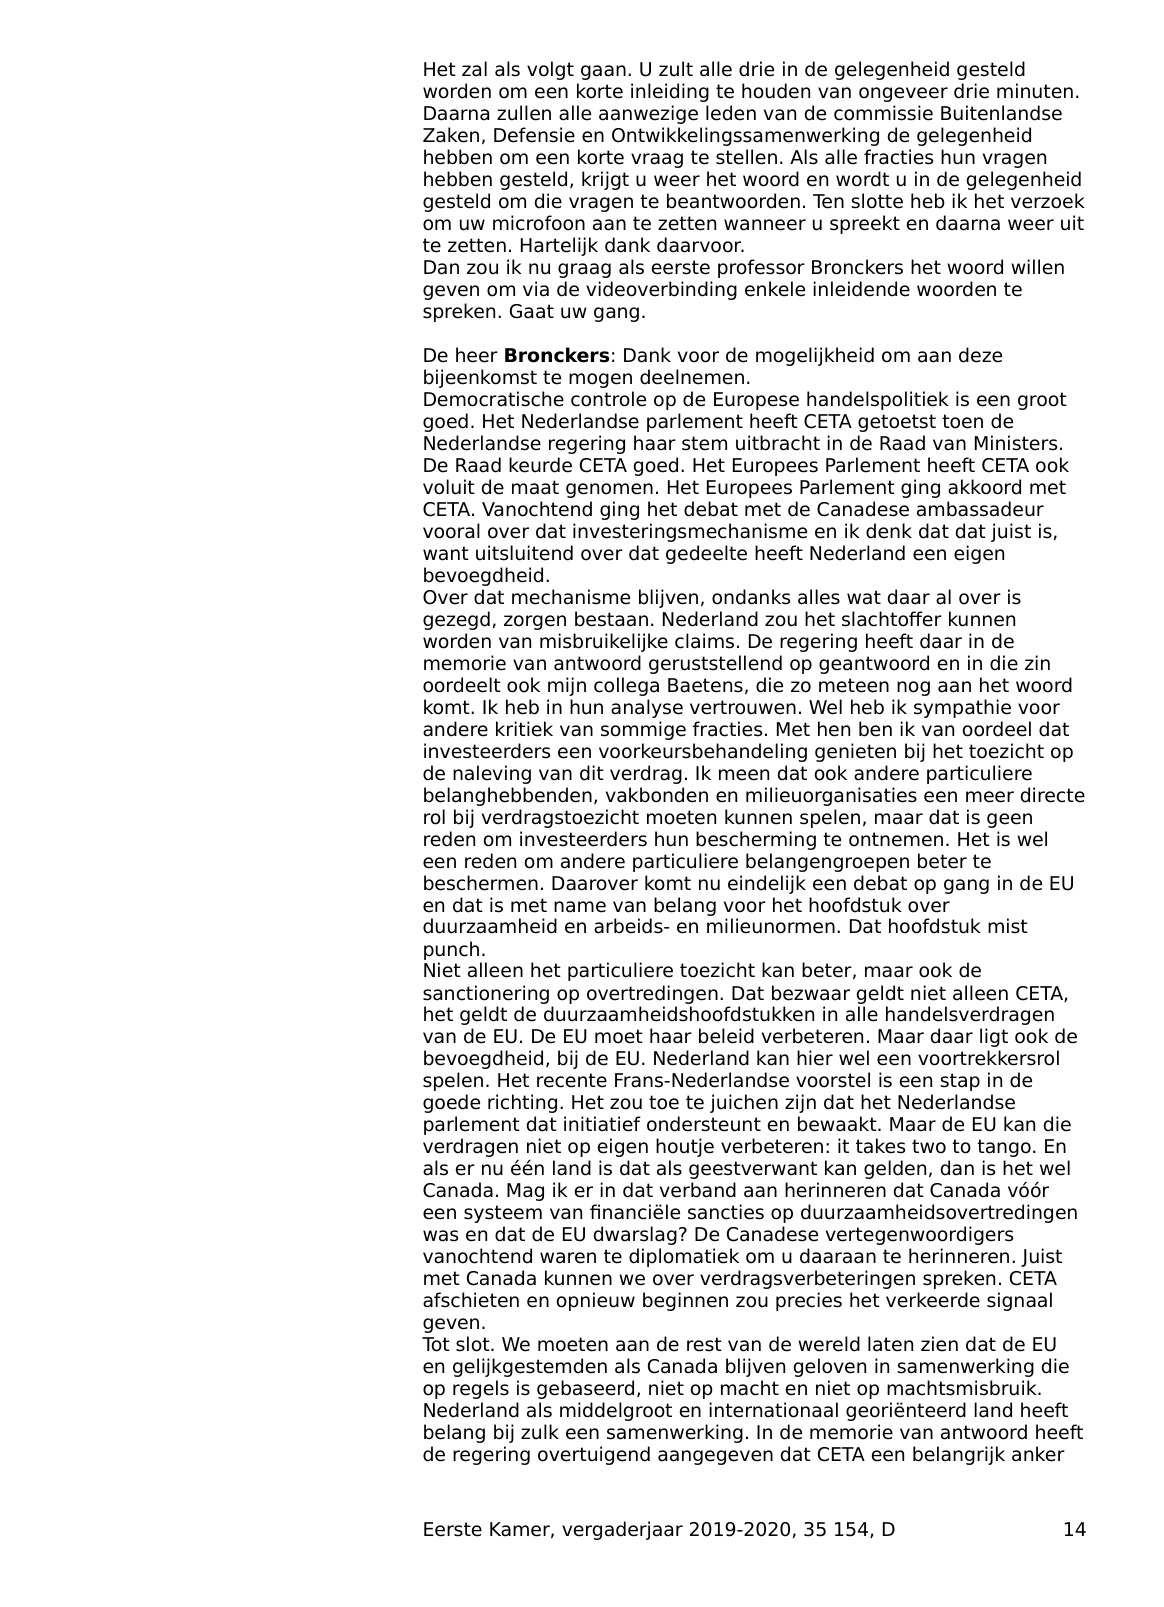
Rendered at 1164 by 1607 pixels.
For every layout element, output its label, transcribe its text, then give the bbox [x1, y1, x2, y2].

text Over dat mechanisme blijven, ondanks alles wat daar al over is gezegd, zorgen bestaan. Nederland zou het slachtoffer kunnen worden van misbruikelijke claims. De regering heeft daar in de memorie van antwoord geruststellend op geantwoord en in die zin oordeelt ook mijn collega Baetens, die zo meteen nog aan het woord komt. Ik heb in hun analyse vertrouwen. Wel heb ik sympathie voor andere kritiek van sommige fracties. Met hen ben ik van oordeel dat investeerders een voorkeursbehandeling genieten bij het toezicht op de naleving van dit verdrag. Ik meen dat ook andere particuliere belanghebbenden, vakbonden en milieuorganisaties een meer directe rol bij verdragstoezicht moeten kunnen spelen, maar dat is geen reden om investeerders hun bescherming te ontnemen. Het is wel een reden om andere particuliere belangengroepen beter te beschermen. Daarover komt nu eindelijk een debat op gang in de EU en dat is met name van belang voor het hoofdstuk over duurzaamheid en arbeids- en milieunormen. Dat hoofdstuk mist punch. [422, 587, 1087, 960]
text De heer Bronckers: Dank voor de mogelijkheid om aan deze bijeenkomst te mogen deelnemen. [422, 345, 1087, 389]
text Het zal als volgt gaan. U zult alle drie in de gelegenheid gesteld worden om een korte inleiding te houden van ongeveer drie minuten. Daarna zullen alle aanwezige leden van de commissie Buitenlandse Zaken, Defensie en Ontwikkelingssamenwerking de gelegenheid hebben om een korte vraag te stellen. Als alle fracties hun vragen hebben gesteld, krijgt u weer het woord en wordt u in de gelegenheid gesteld om die vragen te beantwoorden. Ten slotte heb ik het verzoek om uw microfoon aan te zetten wanneer u spreekt en daarna weer uit te zetten. Hartelijk dank daarvoor. [422, 59, 1087, 257]
text Tot slot. We moeten aan de rest van de wereld laten zien dat de EU en gelijkgestemden als Canada blijven geloven in samenwerking die op regels is gebaseerd, niet op macht en niet op machtsmisbruik. Nederland als middelgroot en internationaal georiënteerd land heeft belang bij zulk een samenwerking. In de memorie van antwoord heeft de regering overtuigend aangegeven dat CETA een belangrijk anker [422, 1334, 1087, 1466]
text Niet alleen het particuliere toezicht kan beter, maar ook de sanctionering op overtredingen. Dat bezwaar geldt niet alleen CETA, het geldt de duurzaamheidshoofdstukken in alle handelsverdragen van de EU. De EU moet haar beleid verbeteren. Maar daar ligt ook de bevoegdheid, bij de EU. Nederland kan hier wel een voortrekkersrol spelen. Het recente Frans-Nederlandse voorstel is een stap in de goede richting. Het zou toe te juichen zijn dat het Nederlandse parlement dat initiatief ondersteunt en bewaakt. Maar de EU kan die verdragen niet op eigen houtje verbeteren: it takes two to tango. En als er nu één land is dat als geestverwant kan gelden, dan is het wel Canada. Mag ik er in dat verband aan herinneren dat Canada vóór een systeem van financiële sancties op duurzaamheidsovertredingen was en dat de EU dwarslag? De Canadese vertegenwoordigers vanochtend waren te diplomatiek om u daaraan te herinneren. Juist met Canada kunnen we over verdragsverbeteringen spreken. CETA afschieten en opnieuw beginnen zou precies het verkeerde signaal geven. [422, 960, 1087, 1334]
text Dan zou ik nu graag als eerste professor Bronckers het woord willen geven om via de videoverbinding enkele inleidende woorden te spreken. Gaat uw gang. [422, 257, 1087, 323]
text Democratische controle op de Europese handelspolitiek is een groot goed. Het Nederlandse parlement heeft CETA getoetst toen de Nederlandse regering haar stem uitbracht in de Raad van Ministers. De Raad keurde CETA goed. Het Europees Parlement heeft CETA ook voluit de maat genomen. Het Europees Parlement ging akkoord met CETA. Vanochtend ging het debat met de Canadese ambassadeur vooral over dat investeringsmechanisme en ik denk dat dat juist is, want uitsluitend over dat gedeelte heeft Nederland een eigen bevoegdheid. [422, 389, 1087, 587]
